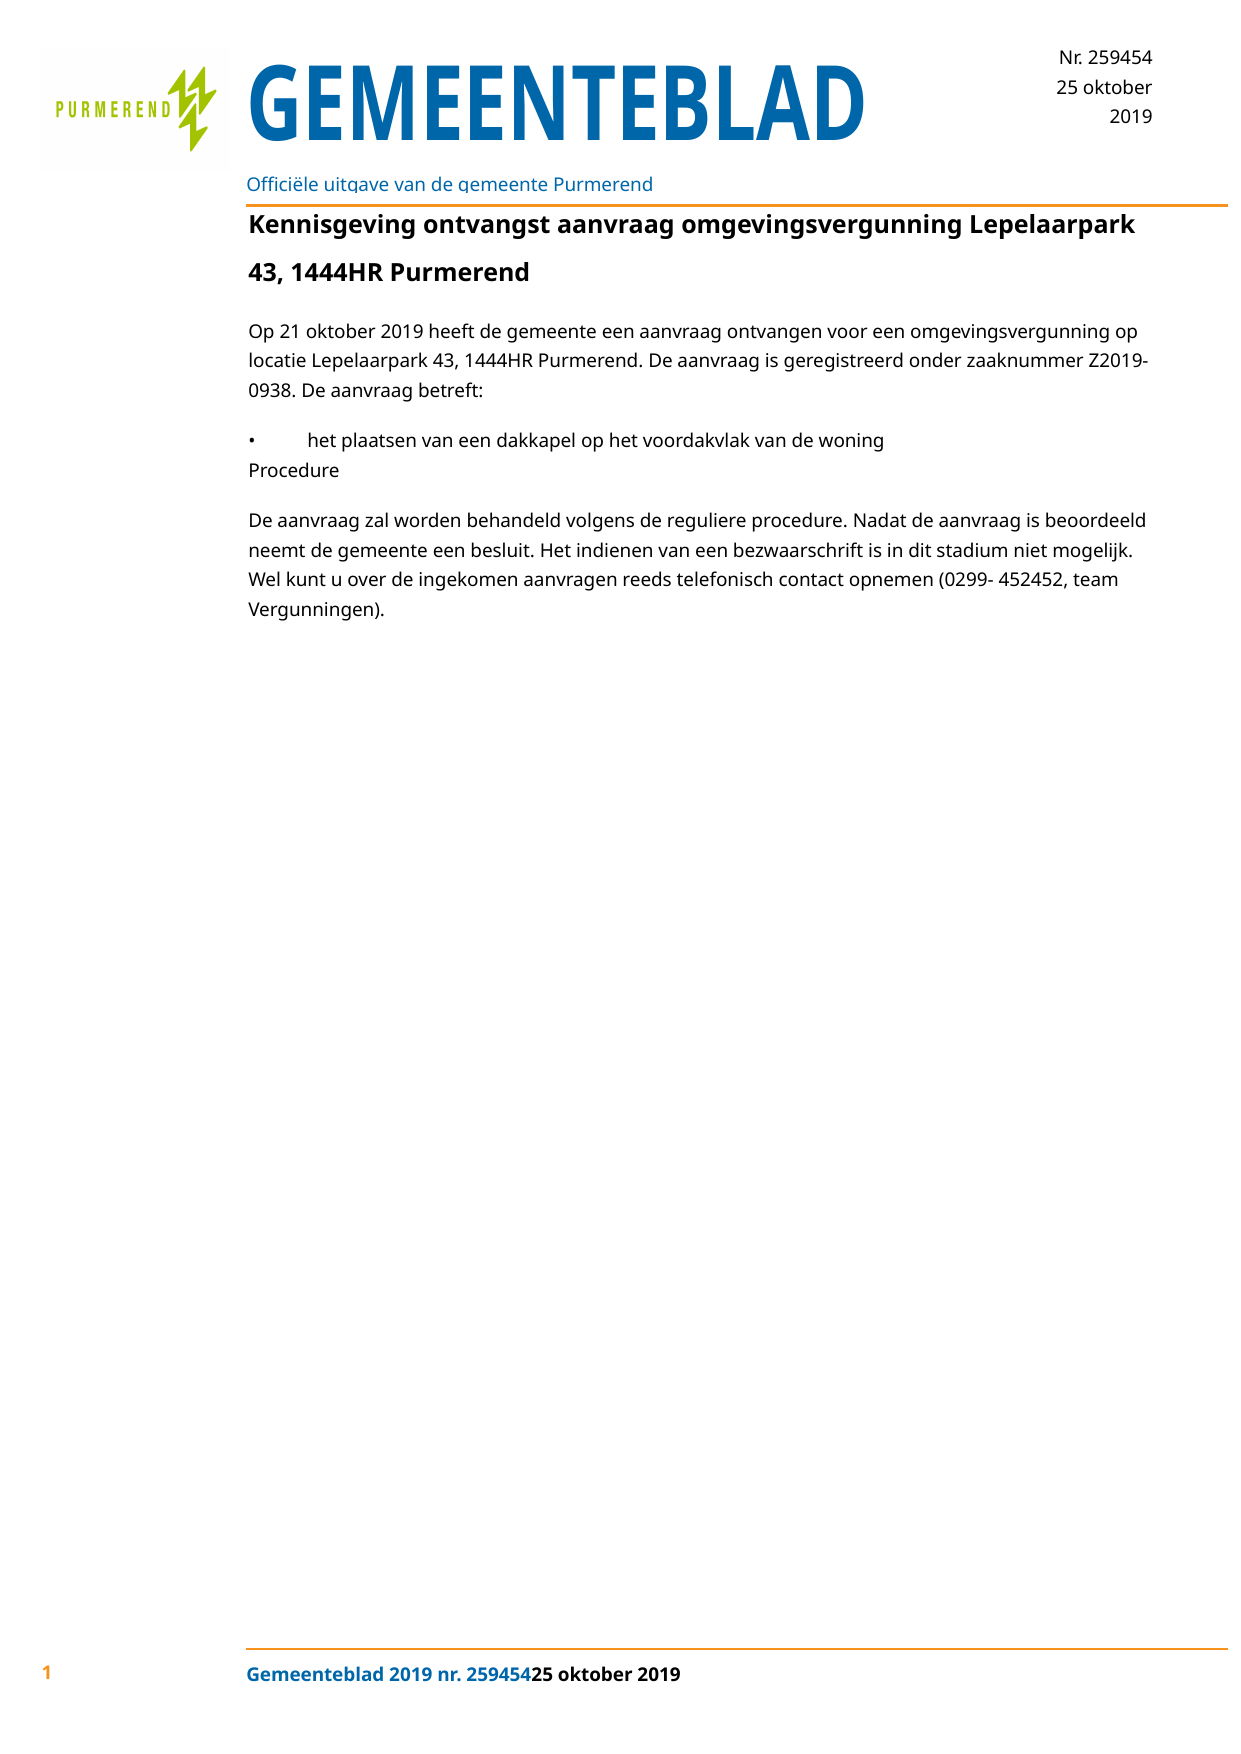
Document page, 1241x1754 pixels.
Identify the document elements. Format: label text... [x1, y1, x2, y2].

list het plaatsen van een dakkapel op het voordakvlak van de woning [248, 427, 1152, 453]
text Op 21 oktober 2019 heeft de gemeente een aanvraag ontvangen voor een omgevingsvergunning op locatie Lepelaarpark 43, 1444HR Purmerend. De aanvraag is geregistreerd onder zaaknummer Z2019-0938. De aanvraag betreft: [248, 318, 1152, 403]
text Kennisgeving ontvangst aanvraag omgevingsvergunning Lepelaarpark 43, 1444HR Purmerend [248, 207, 1152, 288]
text Procedure [248, 457, 1152, 483]
picture [41, 47, 231, 172]
text De aanvraag zal worden behandeld volgens de reguliere procedure. Nadat de aanvraag is beoordeeld neemt de gemeente een besluit. Het indienen van een bezwaarschrift is in dit stadium niet mogelijk. Wel kunt u over de ingekomen aanvragen reeds telefonisch contact opnemen (0299- 452452, team Vergunningen). [248, 507, 1152, 622]
